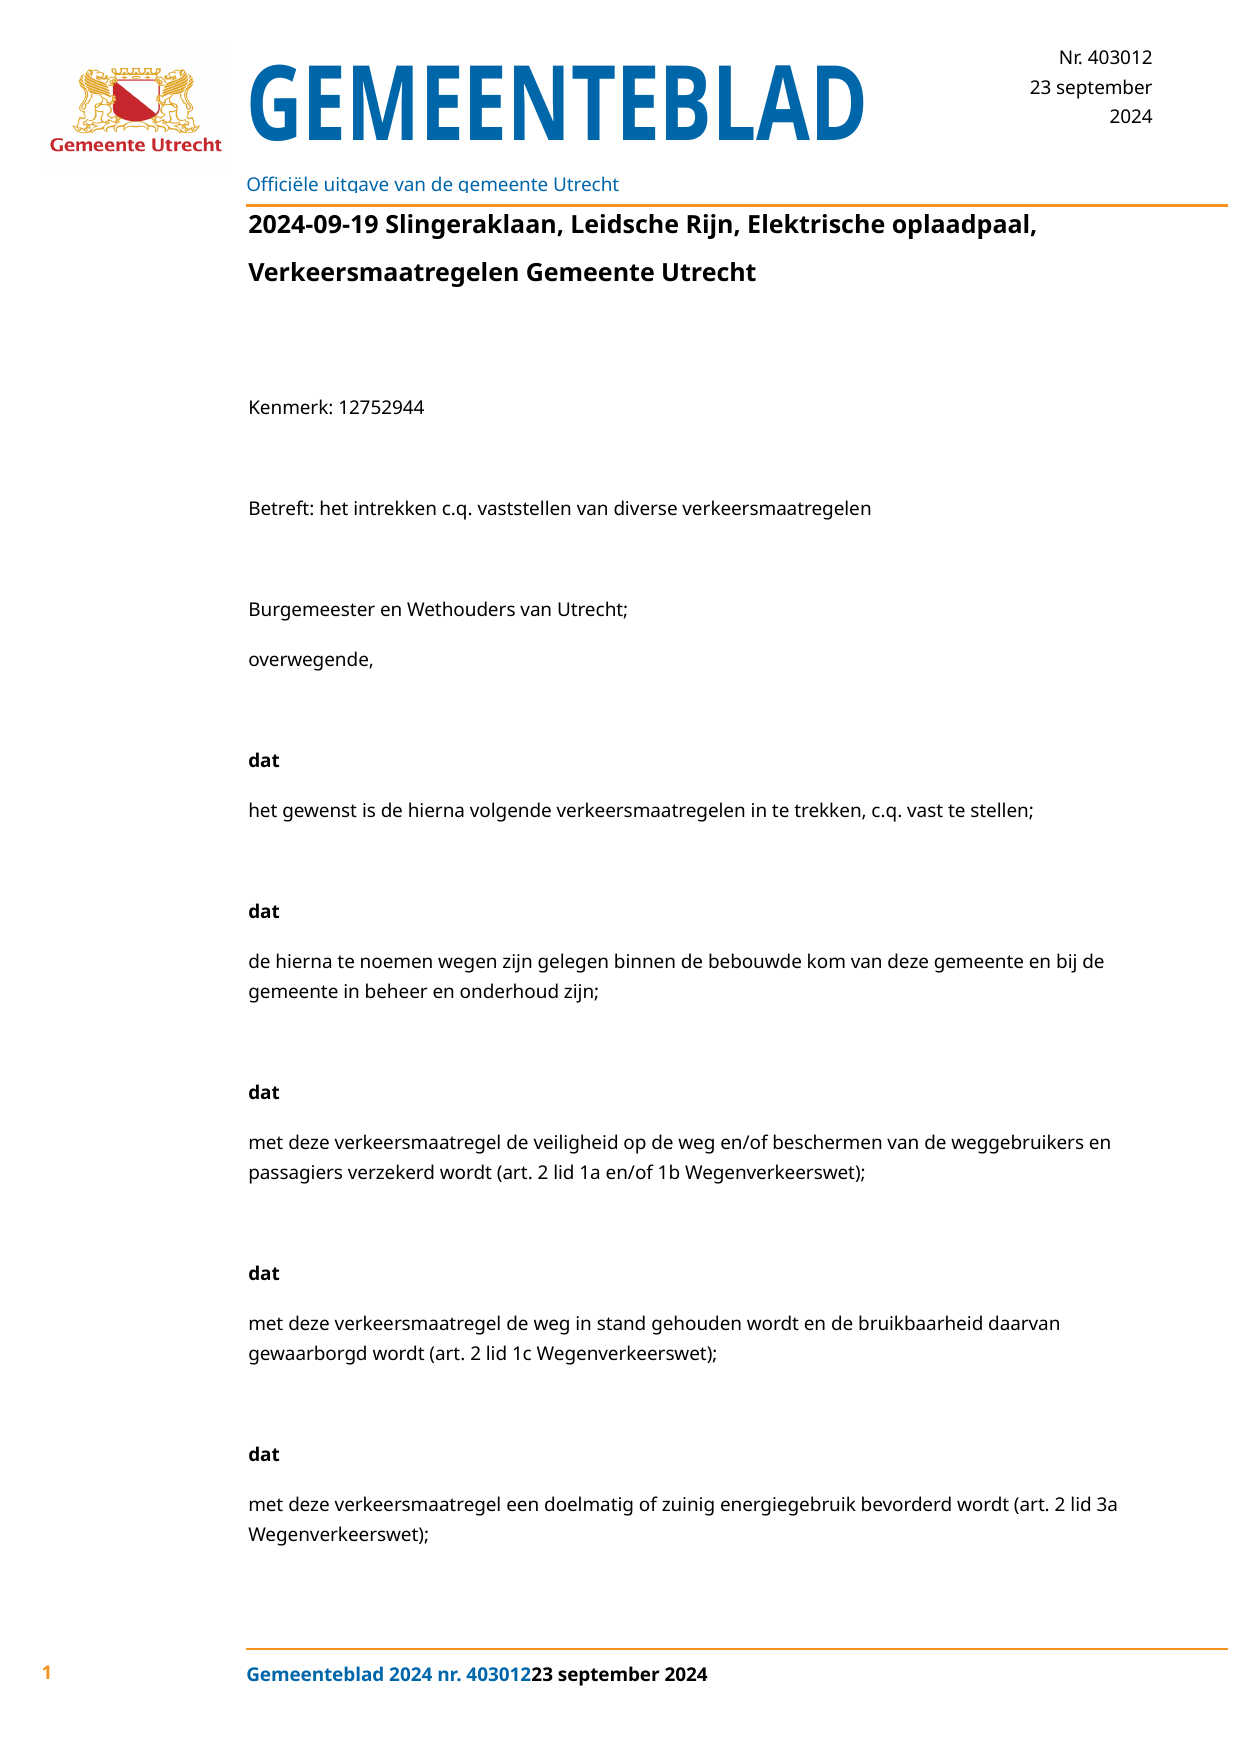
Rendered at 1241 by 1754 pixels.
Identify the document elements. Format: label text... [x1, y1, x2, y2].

text dat [248, 1441, 1152, 1466]
text Burgemeester en Wethouders van Utrecht; [248, 596, 1152, 621]
picture [41, 47, 231, 172]
text met deze verkeersmaatregel de weg in stand gehouden wordt en de bruikbaarheid daarvan gewaarborgd wordt (art. 2 lid 1c Wegenverkeerswet); [248, 1310, 1152, 1366]
text de hierna te noemen wegen zijn gelegen binnen de bebouwde kom van deze gemeente en bij de gemeente in beheer en onderhoud zijn; [248, 949, 1152, 1004]
text 2024-09-19 Slingeraklaan, Leidsche Rijn, Elektrische oplaadpaal, Verkeersmaatregelen Gemeente Utrecht [248, 207, 1152, 288]
text dat [248, 1079, 1152, 1105]
text dat [248, 898, 1152, 924]
text dat [248, 1260, 1152, 1286]
text overwegende, [248, 646, 1152, 672]
text het gewenst is de hierna volgende verkeersmaatregelen in te trekken, c.q. vast te stellen; [248, 797, 1152, 823]
text Kenmerk: 12752944 [248, 394, 1152, 420]
text Betreft: het intrekken c.q. vaststellen van diverse verkeersmaatregelen [248, 495, 1152, 521]
text dat [248, 747, 1152, 773]
text met deze verkeersmaatregel de veiligheid op de weg en/of beschermen van de weggebruikers en passagiers verzekerd wordt (art. 2 lid 1a en/of 1b Wegenverkeerswet); [248, 1129, 1152, 1185]
text met deze verkeersmaatregel een doelmatig of zuinig energiegebruik bevorderd wordt (art. 2 lid 3a Wegenverkeerswet); [248, 1491, 1152, 1546]
